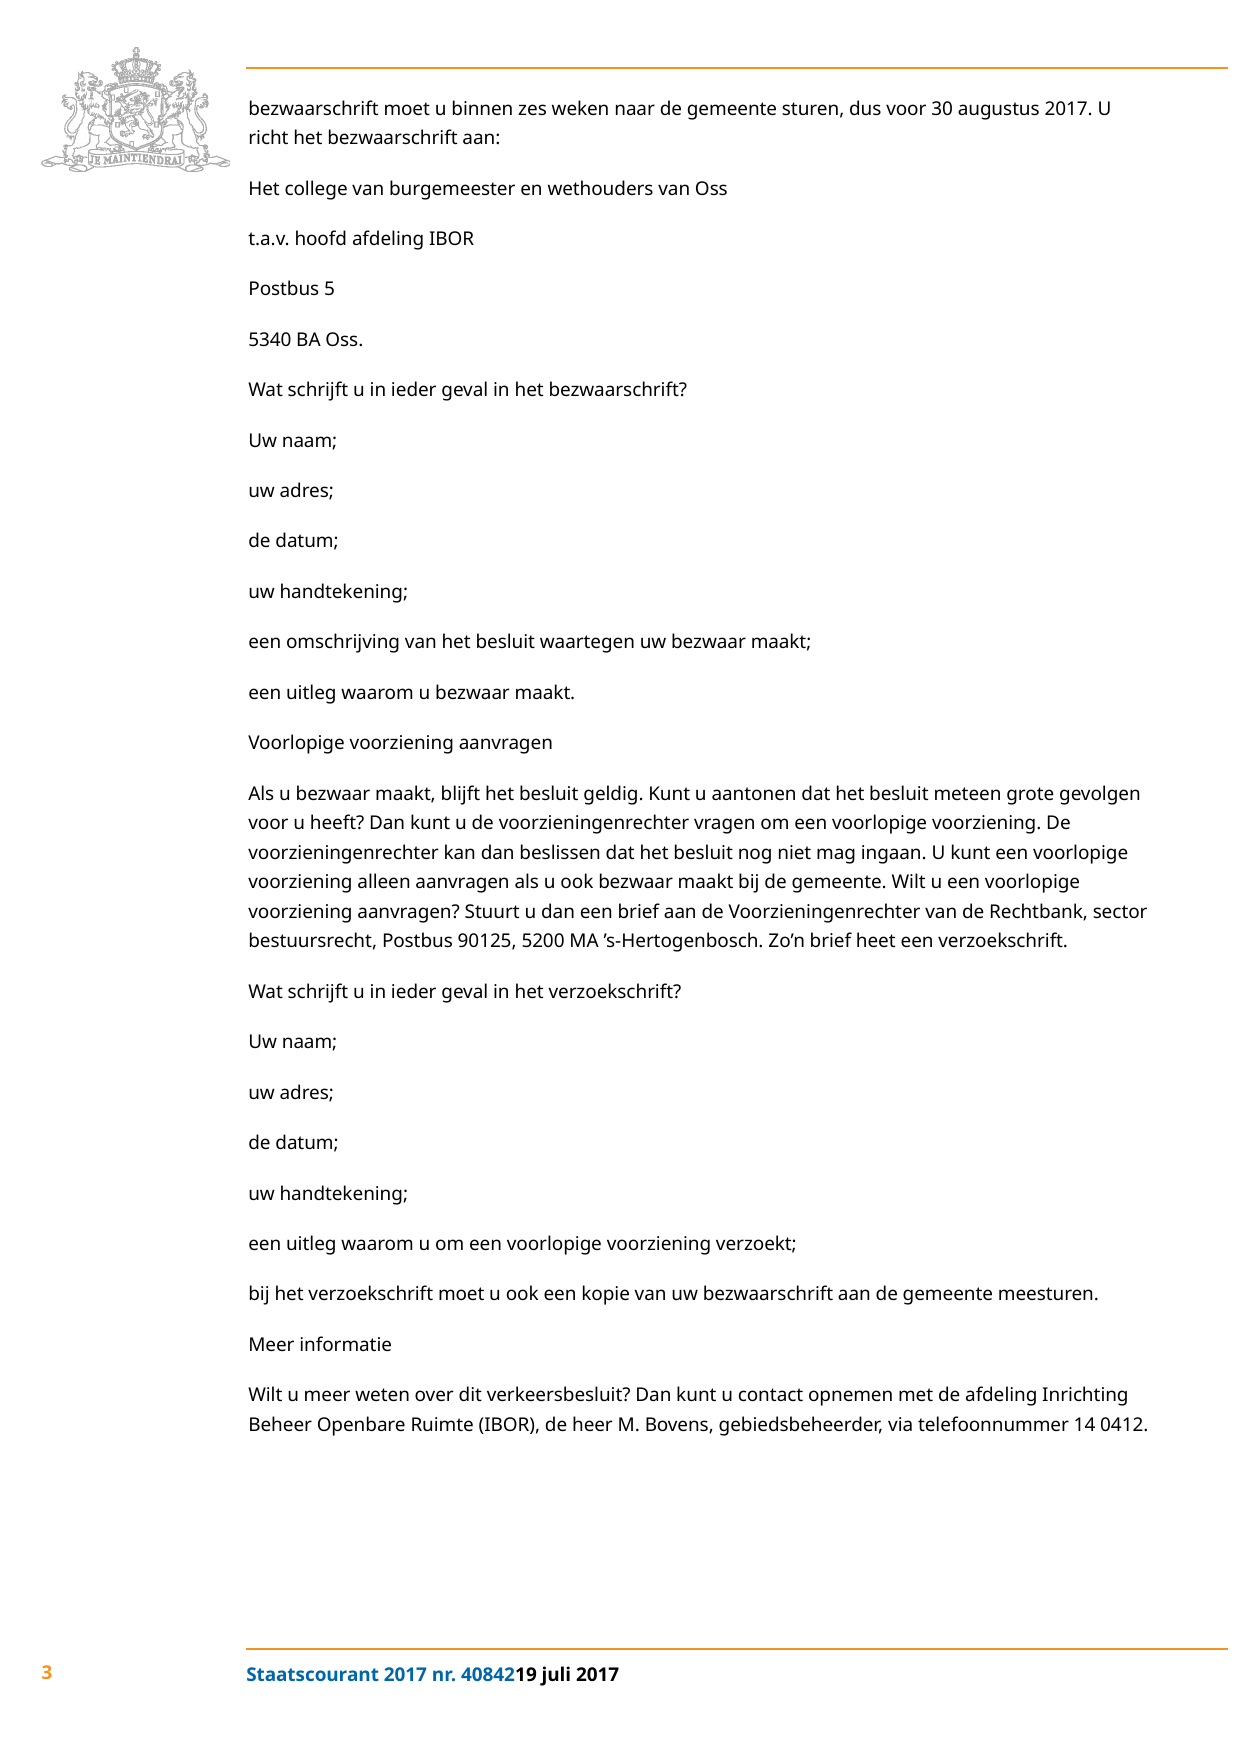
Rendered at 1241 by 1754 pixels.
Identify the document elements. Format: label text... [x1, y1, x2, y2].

text Wat schrijft u in ieder geval in het verzoekschrift? [248, 978, 1152, 1004]
text Meer informatie [248, 1331, 1152, 1357]
text 5340 BA Oss. [248, 326, 1152, 352]
text Als u bezwaar maakt, blijft het besluit geldig. Kunt u aantonen dat het besluit meteen grote gevolgen voor u heeft? Dan kunt u de voorzieningenrechter vragen om een voorlopige voorziening. De voorzieningenrechter kan dan beslissen dat het besluit nog niet mag ingaan. U kunt een voorlopige voorziening alleen aanvragen als u ook bezwaar maakt bij de gemeente. Wilt u een voorlopige voorziening aanvragen? Stuurt u dan een brief aan de Voorzieningenrechter van de Rechtbank, sector bestuursrecht, Postbus 90125, 5200 MA ’s-Hertogenbosch. Zo’n brief heet een verzoekschrift. [248, 780, 1152, 953]
picture [41, 47, 231, 172]
text t.a.v. hoofd afdeling IBOR [248, 225, 1152, 251]
text de datum; [248, 528, 1152, 553]
text Wat schrijft u in ieder geval in het bezwaarschrift? [248, 376, 1152, 402]
text Postbus 5 [248, 276, 1152, 301]
text uw handtekening; [248, 1180, 1152, 1206]
text Uw naam; [248, 427, 1152, 453]
text bij het verzoekschrift moet u ook een kopie van uw bezwaarschrift aan de gemeente meesturen. [248, 1281, 1152, 1306]
text Voorlopige voorziening aanvragen [248, 729, 1152, 755]
text uw adres; [248, 477, 1152, 503]
text een uitleg waarom u bezwaar maakt. [248, 679, 1152, 705]
text bezwaarschrift moet u binnen zes weken naar de gemeente sturen, dus voor 30 augustus 2017. U richt het bezwaarschrift aan: [248, 95, 1152, 150]
text uw adres; [248, 1079, 1152, 1105]
text de datum; [248, 1129, 1152, 1155]
text een uitleg waarom u om een voorlopige voorziening verzoekt; [248, 1230, 1152, 1256]
text Het college van burgemeester en wethouders van Oss [248, 175, 1152, 201]
text Wilt u meer weten over dit verkeersbesluit? Dan kunt u contact opnemen met de afdeling Inrichting Beheer Openbare Ruimte (IBOR), de heer M. Bovens, gebiedsbeheerder, via telefoonnummer 14 0412. [248, 1381, 1152, 1437]
text een omschrijving van het besluit waartegen uw bezwaar maakt; [248, 628, 1152, 654]
text uw handtekening; [248, 578, 1152, 604]
text Uw naam; [248, 1028, 1152, 1054]
